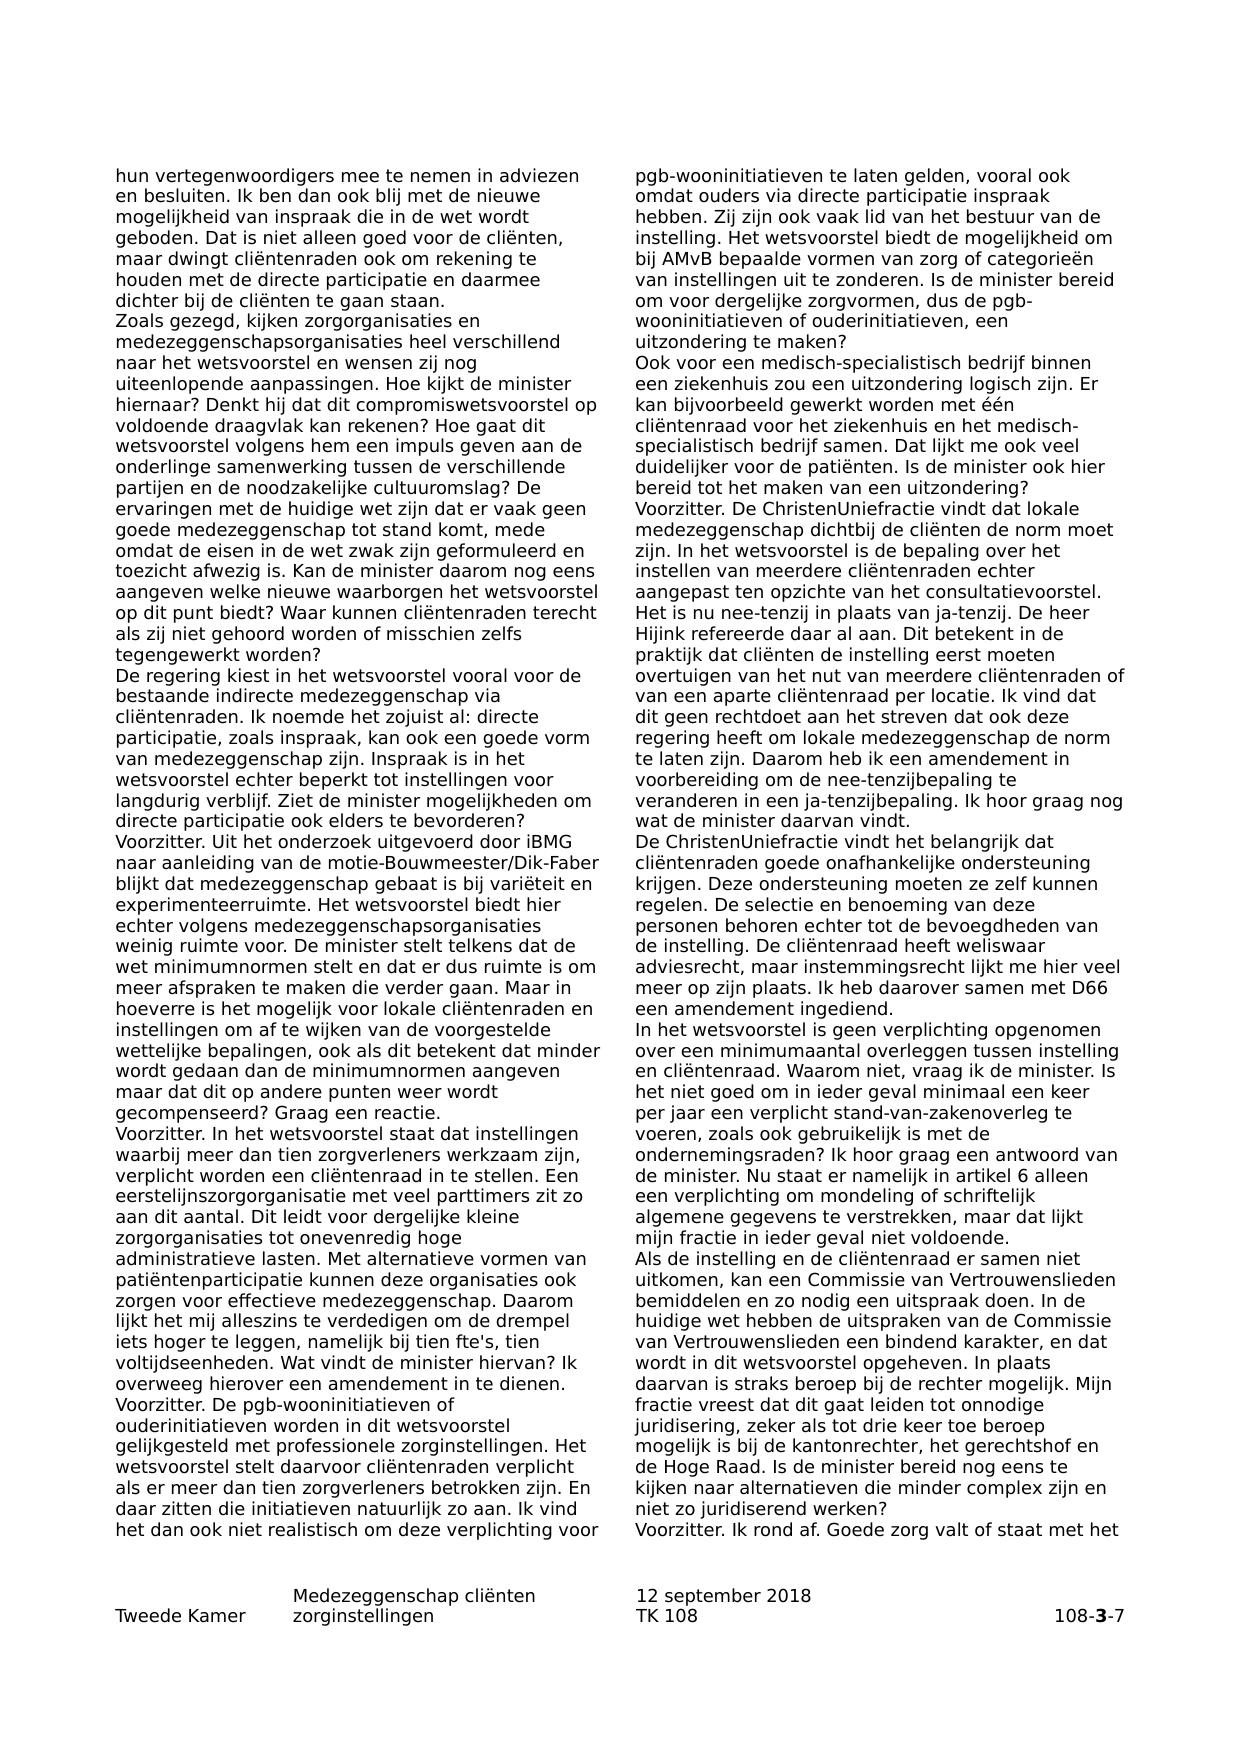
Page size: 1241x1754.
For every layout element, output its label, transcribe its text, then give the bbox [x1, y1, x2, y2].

text De regering kiest in het wetsvoorstel vooral voor de bestaande indirecte medezeggenschap via cliëntenraden. Ik noemde het zojuist al: directe participatie, zoals inspraak, kan ook een goede vorm van medezeggenschap zijn. Inspraak is in het wetsvoorstel echter beperkt tot instellingen voor langdurig verblijf. Ziet de minister mogelijkheden om directe participatie ook elders te bevorderen? [115, 665, 605, 832]
text De ChristenUniefractie vindt het belangrijk dat cliëntenraden goede onafhankelijke ondersteuning krijgen. Deze ondersteuning moeten ze zelf kunnen regelen. De selectie en benoeming van deze personen behoren echter tot de bevoegdheden van de instelling. De cliëntenraad heeft weliswaar adviesrecht, maar instemmingsrecht lijkt me hier veel meer op zijn plaats. Ik heb daarover samen met D66 een amendement ingediend. [635, 832, 1125, 1019]
text Voorzitter. De ChristenUniefractie vindt dat lokale medezeggenschap dichtbij de cliënten de norm moet zijn. In het wetsvoorstel is de bepaling over het instellen van meerdere cliëntenraden echter aangepast ten opzichte van het consultatievoorstel. Het is nu nee-tenzij in plaats van ja-tenzij. De heer Hijink refereerde daar al aan. Dit betekent in de praktijk dat cliënten de instelling eerst moeten overtuigen van het nut van meerdere cliëntenraden of van een aparte cliëntenraad per locatie. Ik vind dat dit geen rechtdoet aan het streven dat ook deze regering heeft om lokale medezeggenschap de norm te laten zijn. Daarom heb ik een amendement in voorbereiding om de nee-tenzijbepaling te veranderen in een ja-tenzijbepaling. Ik hoor graag nog wat de minister daarvan vindt. [635, 499, 1125, 832]
text Voorzitter. Uit het onderzoek uitgevoerd door iBMG naar aanleiding van de motie-Bouwmeester/Dik-Faber blijkt dat medezeggenschap gebaat is bij variëteit en experimenteerruimte. Het wetsvoorstel biedt hier echter volgens medezeggenschapsorganisaties weinig ruimte voor. De minister stelt telkens dat de wet minimumnormen stelt en dat er dus ruimte is om meer afspraken te maken die verder gaan. Maar in hoeverre is het mogelijk voor lokale cliëntenraden en instellingen om af te wijken van de voorgestelde wettelijke bepalingen, ook als dit betekent dat minder wordt gedaan dan de minimumnormen aangeven maar dat dit op andere punten weer wordt gecompenseerd? Graag een reactie. [115, 832, 605, 1124]
text Zoals gezegd, kijken zorgorganisaties en medezeggenschapsorganisaties heel verschillend naar het wetsvoorstel en wensen zij nog uiteenlopende aanpassingen. Hoe kijkt de minister hiernaar? Denkt hij dat dit compromiswetsvoorstel op voldoende draagvlak kan rekenen? Hoe gaat dit wetsvoorstel volgens hem een impuls geven aan de onderlinge samenwerking tussen de verschillende partijen en de noodzakelijke cultuuromslag? De ervaringen met de huidige wet zijn dat er vaak geen goede medezeggenschap tot stand komt, mede omdat de eisen in de wet zwak zijn geformuleerd en toezicht afwezig is. Kan de minister daarom nog eens aangeven welke nieuwe waarborgen het wetsvoorstel op dit punt biedt? Waar kunnen cliëntenraden terecht als zij niet gehoord worden of misschien zelfs tegengewerkt worden? [115, 311, 605, 665]
text Voorzitter. De pgb-wooninitiatieven of ouderinitiatieven worden in dit wetsvoorstel gelijkgesteld met professionele zorginstellingen. Het wetsvoorstel stelt daarvoor cliëntenraden verplicht als er meer dan tien zorgverleners betrokken zijn. En daar zitten die initiatieven natuurlijk zo aan. Ik vind het dan ook niet realistisch om deze verplichting voor [115, 1394, 605, 1540]
text Ook voor een medisch-specialistisch bedrijf binnen een ziekenhuis zou een uitzondering logisch zijn. Er kan bijvoorbeeld gewerkt worden met één cliëntenraad voor het ziekenhuis en het medisch-specialistisch bedrijf samen. Dat lijkt me ook veel duidelijker voor de patiënten. Is de minister ook hier bereid tot het maken van een uitzondering? [635, 353, 1125, 499]
text hun vertegenwoordigers mee te nemen in adviezen en besluiten. Ik ben dan ook blij met de nieuwe mogelijkheid van inspraak die in de wet wordt geboden. Dat is niet alleen goed voor de cliënten, maar dwingt cliëntenraden ook om rekening te houden met de directe participatie en daarmee dichter bij de cliënten te gaan staan. [115, 165, 605, 311]
text In het wetsvoorstel is geen verplichting opgenomen over een minimumaantal overleggen tussen instelling en cliëntenraad. Waarom niet, vraag ik de minister. Is het niet goed om in ieder geval minimaal een keer per jaar een verplicht stand-van-zakenoverleg te voeren, zoals ook gebruikelijk is met de ondernemingsraden? Ik hoor graag een antwoord van de minister. Nu staat er namelijk in artikel 6 alleen een verplichting om mondeling of schriftelijk algemene gegevens te verstrekken, maar dat lijkt mijn fractie in ieder geval niet voldoende. [635, 1019, 1125, 1249]
text Voorzitter. In het wetsvoorstel staat dat instellingen waarbij meer dan tien zorgverleners werkzaam zijn, verplicht worden een cliëntenraad in te stellen. Een eerstelijnszorgorganisatie met veel parttimers zit zo aan dit aantal. Dit leidt voor dergelijke kleine zorgorganisaties tot onevenredig hoge administratieve lasten. Met alternatieve vormen van patiëntenparticipatie kunnen deze organisaties ook zorgen voor effectieve medezeggenschap. Daarom lijkt het mij alleszins te verdedigen om de drempel iets hoger te leggen, namelijk bij tien fte's, tien voltijdseenheden. Wat vindt de minister hiervan? Ik overweeg hierover een amendement in te dienen. [115, 1124, 605, 1394]
text Als de instelling en de cliëntenraad er samen niet uitkomen, kan een Commissie van Vertrouwenslieden bemiddelen en zo nodig een uitspraak doen. In de huidige wet hebben de uitspraken van de Commissie van Vertrouwenslieden een bindend karakter, en dat wordt in dit wetsvoorstel opgeheven. In plaats daarvan is straks beroep bij de rechter mogelijk. Mijn fractie vreest dat dit gaat leiden tot onnodige juridisering, zeker als tot drie keer toe beroep mogelijk is bij de kantonrechter, het gerechtshof en de Hoge Raad. Is de minister bereid nog eens te kijken naar alternatieven die minder complex zijn en niet zo juridiserend werken? [635, 1249, 1125, 1519]
text pgb-wooninitiatieven te laten gelden, vooral ook omdat ouders via directe participatie inspraak hebben. Zij zijn ook vaak lid van het bestuur van de instelling. Het wetsvoorstel biedt de mogelijkheid om bij AMvB bepaalde vormen van zorg of categorieën van instellingen uit te zonderen. Is de minister bereid om voor dergelijke zorgvormen, dus de pgb-wooninitiatieven of ouderinitiatieven, een uitzondering te maken? [635, 165, 1125, 353]
text Voorzitter. Ik rond af. Goede zorg valt of staat met het [635, 1519, 1125, 1540]
